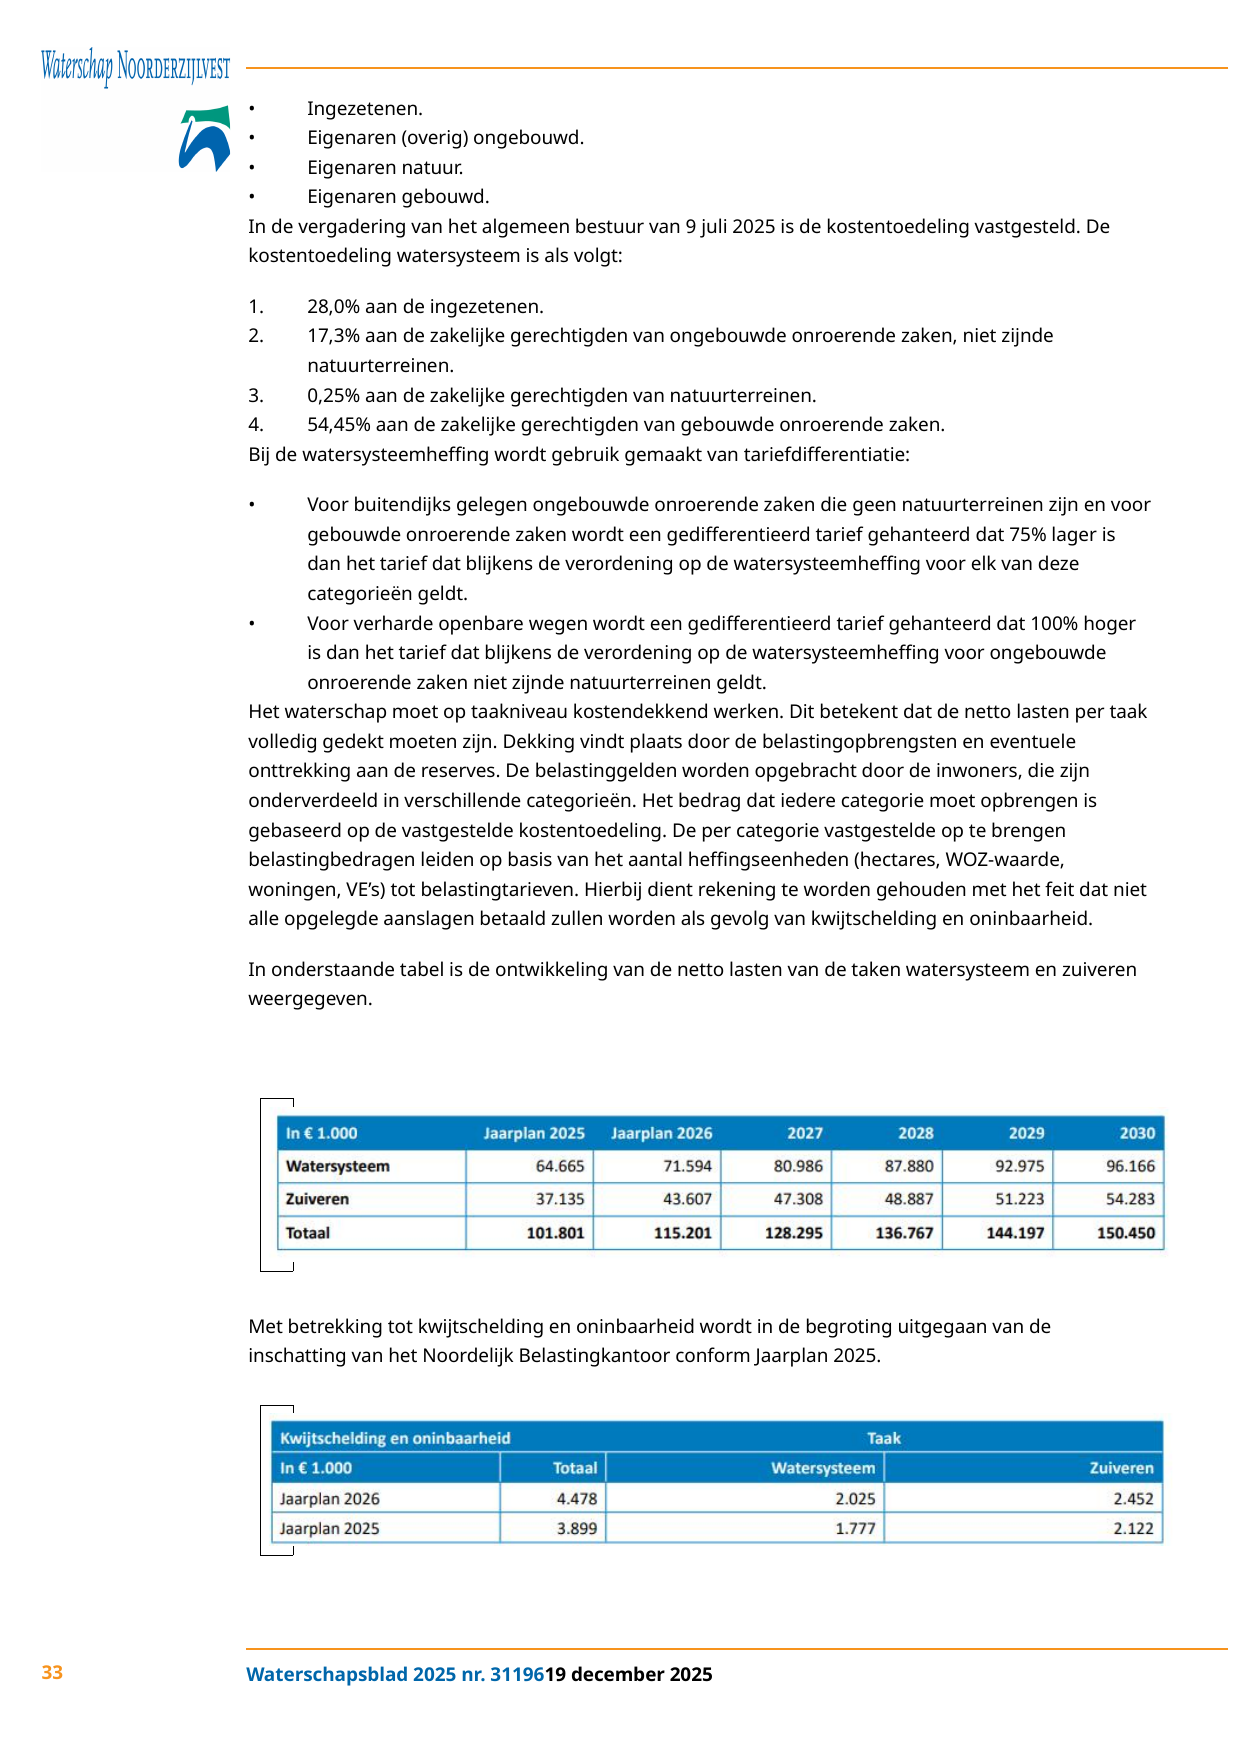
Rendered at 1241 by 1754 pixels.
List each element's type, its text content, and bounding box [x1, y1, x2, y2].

text In onderstaande tabel is de ontwikkeling van de netto lasten van de taken watersysteem en zuiveren weergegeven. [248, 956, 1152, 1011]
list Voor buitendijks gelegen ongebouwde onroerende zaken die geen natuurterreinen zijn en voor gebouwde onroerende zaken wordt een gedifferentieerd tarief gehanteerd dat 75% lager is dan het tarief dat blijkens de verordening op de watersysteemheffing voor elk van deze categorieën geldt. [248, 491, 1152, 606]
list Voor verharde openbare wegen wordt een gedifferentieerd tarief gehanteerd dat 100% hoger is dan het tarief dat blijkens de verordening op de watersysteemheffing voor ongebouwde onroerende zaken niet zijnde natuurterreinen geldt. [248, 610, 1152, 695]
list Eigenaren (overig) ongebouwd. [248, 124, 1152, 150]
list Ingezetenen. [248, 95, 1152, 121]
text Met betrekking tot kwijtschelding en oninbaarheid wordt in de begroting uitgegaan van de inschatting van het Noordelijk Belastingkantoor conform Jaarplan 2025. [248, 1313, 1152, 1368]
list 54,45% aan de zakelijke gerechtigden van gebouwde onroerende zaken. [248, 411, 1152, 437]
list 0,25% aan de zakelijke gerechtigden van natuurterreinen. [248, 382, 1152, 408]
text Het waterschap moet op taakniveau kostendekkend werken. Dit betekent dat de netto lasten per taak volledig gedekt moeten zijn. Dekking vindt plaats door de belastingopbrengsten en eventuele onttrekking aan de reserves. De belastinggelden worden opgebracht door de inwoners, die zijn onderverdeeld in verschillende categorieën. Het bedrag dat iedere categorie moet opbrengen is gebaseerd op de vastgestelde kostentoedeling. De per categorie vastgestelde op te brengen belastingbedragen leiden op basis van het aantal heffingseenheden (hectares, WOZ-waarde, woningen, VE’s) tot belastingtarieven. Hierbij dient rekening te worden gehouden met het feit dat niet alle opgelegde aanslagen betaald zullen worden als gevolg van kwijtschelding en oninbaarheid. [248, 698, 1152, 931]
list Eigenaren natuur. [248, 154, 1152, 180]
text Bij de watersysteemheffing wordt gebruik gemaakt van tariefdifferentiatie: [248, 441, 1152, 467]
picture [41, 47, 231, 172]
picture [268, 1413, 1173, 1546]
list 17,3% aan de zakelijke gerechtigden van ongebouwde onroerende zaken, niet zijnde natuurterreinen. [248, 323, 1152, 378]
list Eigenaren gebouwd. [248, 183, 1152, 209]
list 28,0% aan de ingezetenen. [248, 293, 1152, 319]
text In de vergadering van het algemeen bestuur van 9 juli 2025 is de kostentoedeling vastgesteld. De kostentoedeling watersysteem is als volgt: [248, 213, 1152, 268]
picture [268, 1107, 1173, 1262]
